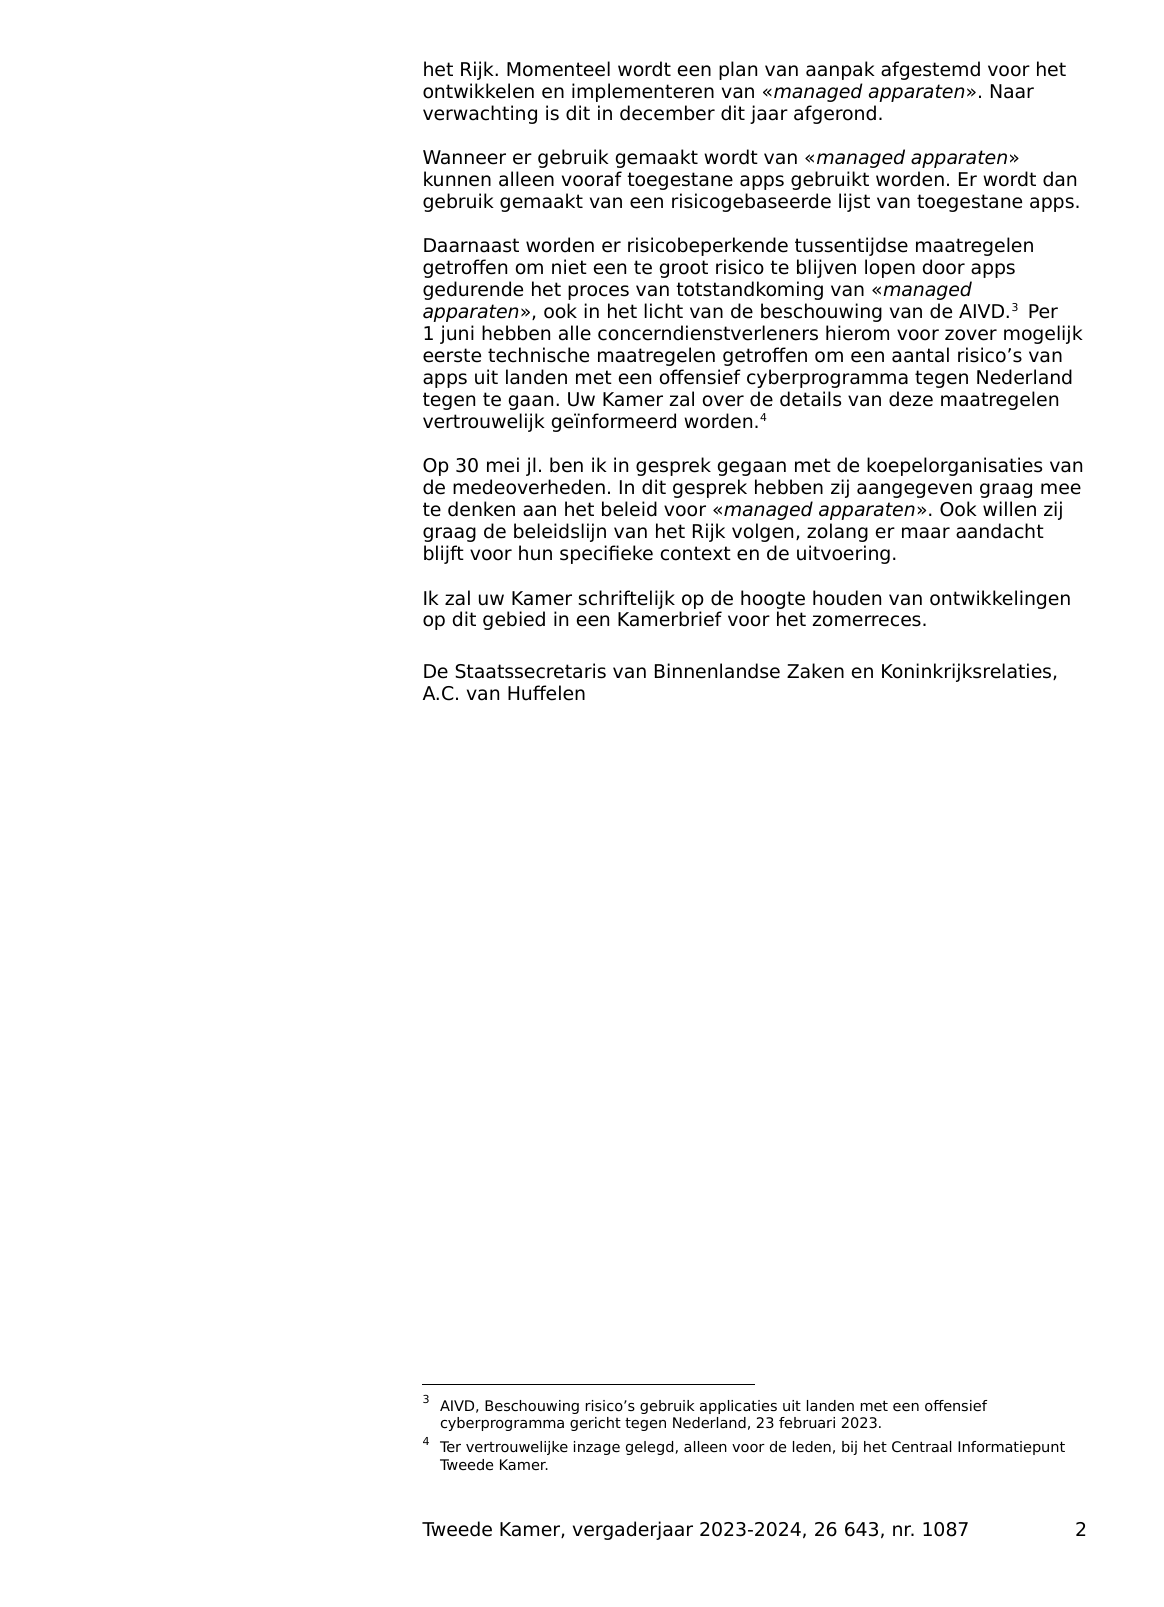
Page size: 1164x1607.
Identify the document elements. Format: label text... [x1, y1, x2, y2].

text AIVD, Beschouwing risico’s gebruik applicaties uit landen met een offensief cyberprogramma gericht tegen Nederland, 23 februari 2023. [422, 1393, 1087, 1432]
text het Rijk. Momenteel wordt een plan van aanpak afgestemd voor het ontwikkelen en implementeren van «managed apparaten». Naar verwachting is dit in december dit jaar afgerond. [422, 59, 1087, 125]
text Ter vertrouwelijke inzage gelegd, alleen voor de leden, bij het Centraal Informatiepunt Tweede Kamer. [422, 1435, 1087, 1474]
text Wanneer er gebruik gemaakt wordt van «managed apparaten» kunnen alleen vooraf toegestane apps gebruikt worden. Er wordt dan gebruik gemaakt van een risicogebaseerde lijst van toegestane apps. [422, 147, 1087, 213]
text Ik zal uw Kamer schriftelijk op de hoogte houden van ontwikkelingen op dit gebied in een Kamerbrief voor het zomerreces. [422, 587, 1087, 631]
text Daarnaast worden er risicobeperkende tussentijdse maatregelen getroffen om niet een te groot risico te blijven lopen door apps gedurende het proces van totstandkoming van «managed apparaten», ook in het licht van de beschouwing van de AIVD. Per 1 juni hebben alle concerndienstverleners hierom voor zover mogelijk eerste technische maatregelen getroffen om een aantal risico’s van apps uit landen met een offensief cyberprogramma tegen Nederland tegen te gaan. Uw Kamer zal over de details van deze maatregelen vertrouwelijk geïnformeerd worden. [422, 235, 1087, 433]
text Op 30 mei jl. ben ik in gesprek gegaan met de koepelorganisaties van de medeoverheden. In dit gesprek hebben zij aangegeven graag mee te denken aan het beleid voor «managed apparaten». Ook willen zij graag de beleidslijn van het Rijk volgen, zolang er maar aandacht blijft voor hun specifieke context en de uitvoering. [422, 455, 1087, 565]
text De Staatssecretaris van Binnenlandse Zaken en Koninkrijksrelaties, A.C. van Huffelen [422, 661, 1087, 705]
